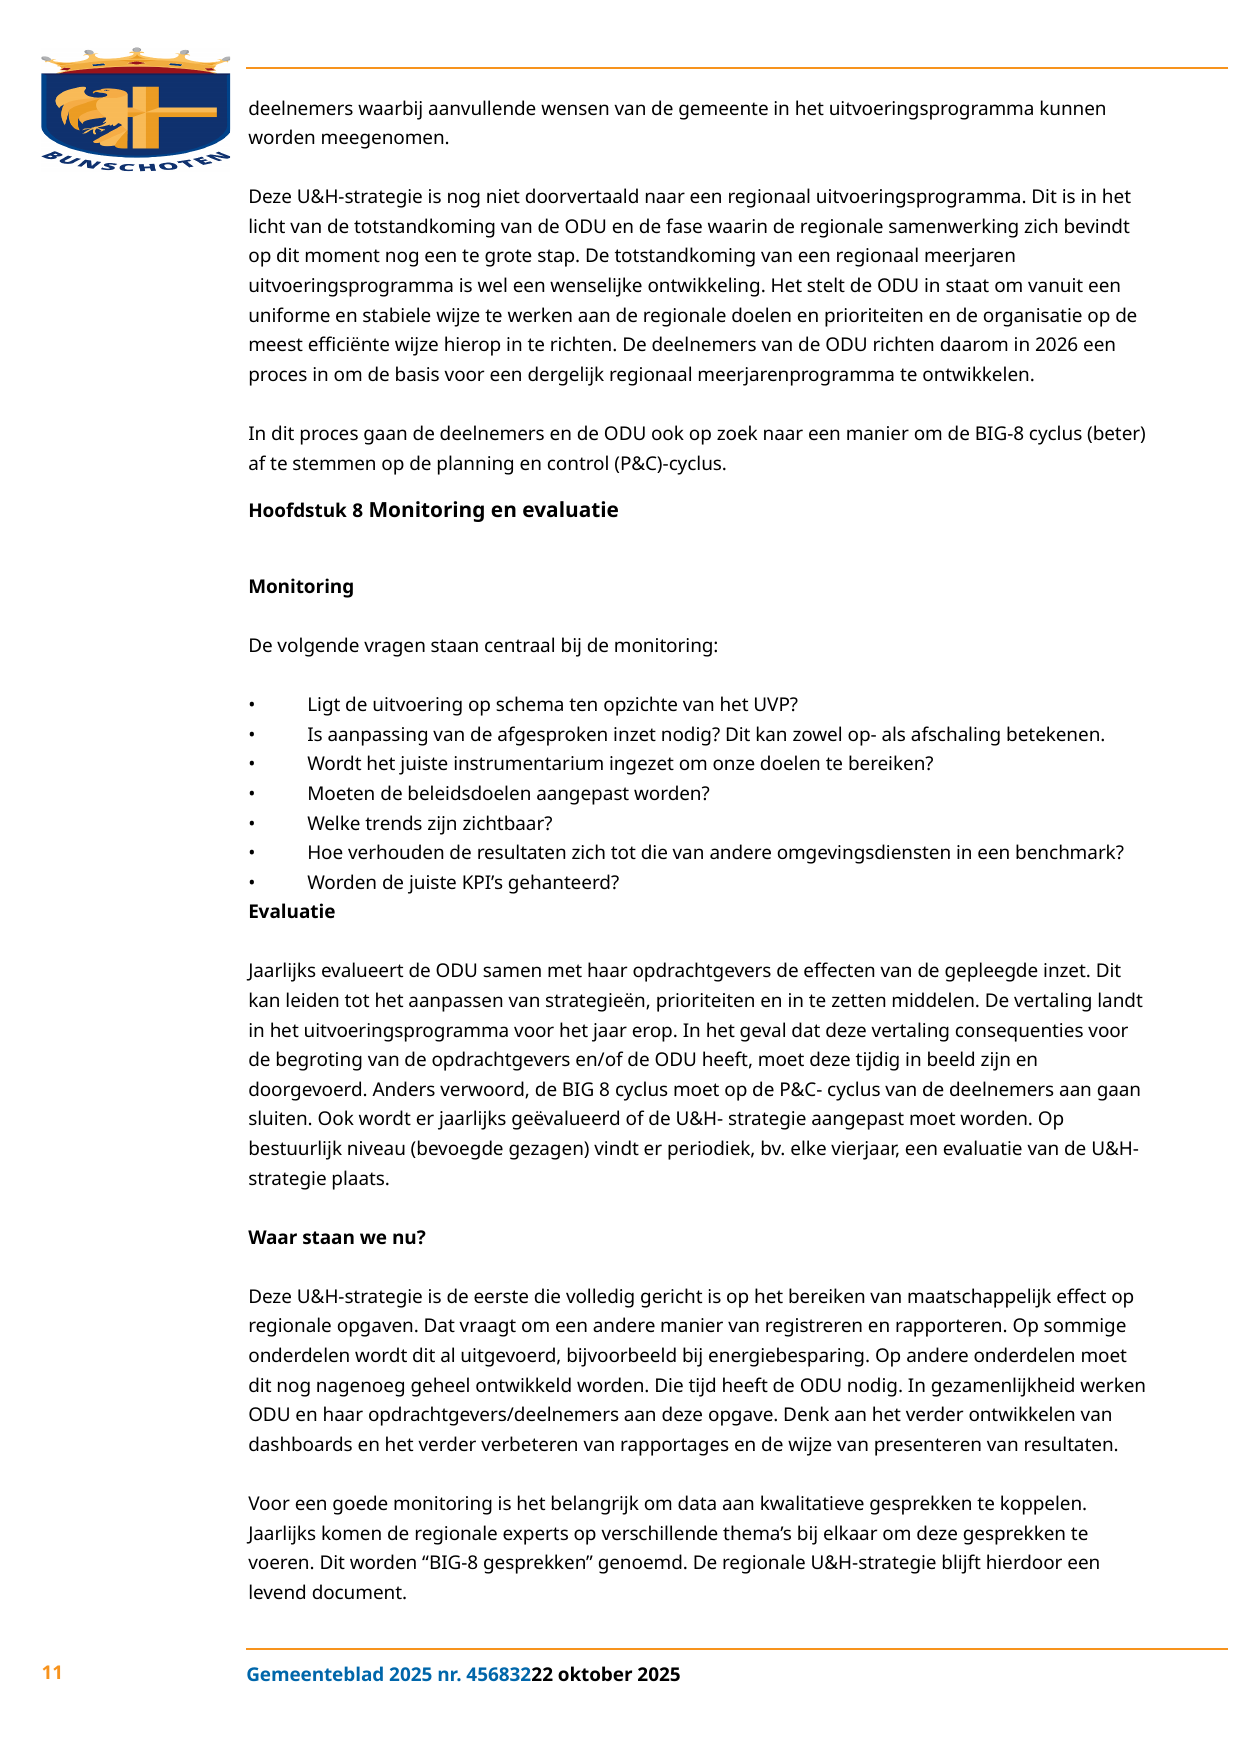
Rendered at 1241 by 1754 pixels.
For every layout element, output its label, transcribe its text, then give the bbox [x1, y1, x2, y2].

text Waar staan we nu? [248, 1224, 1152, 1250]
text Hoofdstuk 8 Monitoring en evaluatie [248, 495, 1152, 524]
text Jaarlijks evalueert de ODU samen met haar opdrachtgevers de effecten van de gepleegde inzet. Dit kan leiden tot het aanpassen van strategieën, prioriteiten en in te zetten middelen. De vertaling landt in het uitvoeringsprogramma voor het jaar erop. In het geval dat deze vertaling consequenties voor de begroting van de opdrachtgevers en/of de ODU heeft, moet deze tijdig in beeld zijn en doorgevoerd. Anders verwoord, de BIG 8 cyclus moet op de P&C- cyclus van de deelnemers aan gaan sluiten. Ook wordt er jaarlijks geëvalueerd of de U&H- strategie aangepast moet worden. Op bestuurlijk niveau (bevoegde gezagen) vindt er periodiek, bv. elke vierjaar, een evaluatie van de U&H-strategie plaats. [248, 958, 1152, 1191]
list Is aanpassing van de afgesproken inzet nodig? Dit kan zowel op- als afschaling betekenen. [248, 721, 1152, 747]
list Ligt de uitvoering op schema ten opzichte van het UVP? [248, 691, 1152, 717]
text Monitoring [248, 573, 1152, 599]
list Moeten de beleidsdoelen aangepast worden? [248, 780, 1152, 806]
text Deze U&H-strategie is de eerste die volledig gericht is op het bereiken van maatschappelijk effect op regionale opgaven. Dat vraagt om een andere manier van registreren en rapporteren. Op sommige onderdelen wordt dit al uitgevoerd, bijvoorbeeld bij energiebesparing. Op andere onderdelen moet dit nog nagenoeg geheel ontwikkeld worden. Die tijd heeft de ODU nodig. In gezamenlijkheid werken ODU en haar opdrachtgevers/deelnemers aan deze opgave. Denk aan het verder ontwikkelen van dashboards en het verder verbeteren van rapportages en de wijze van presenteren van resultaten. [248, 1283, 1152, 1457]
list Welke trends zijn zichtbaar? [248, 810, 1152, 836]
text De volgende vragen staan centraal bij de monitoring: [248, 632, 1152, 658]
text Evaluatie [248, 898, 1152, 924]
list Worden de juiste KPI’s gehanteerd? [248, 869, 1152, 895]
text Voor een goede monitoring is het belangrijk om data aan kwalitatieve gesprekken te koppelen. Jaarlijks komen de regionale experts op verschillende thema’s bij elkaar om deze gesprekken te voeren. Dit worden “BIG-8 gesprekken” genoemd. De regionale U&H-strategie blijft hierdoor een levend document. [248, 1490, 1152, 1605]
list Wordt het juiste instrumentarium ingezet om onze doelen te bereiken? [248, 751, 1152, 776]
list Hoe verhouden de resultaten zich tot die van andere omgevingsdiensten in een benchmark? [248, 839, 1152, 865]
text In dit proces gaan de deelnemers en de ODU ook op zoek naar een manier om de BIG-8 cyclus (beter) af te stemmen op de planning en control (P&C)-cyclus. [248, 420, 1152, 476]
text Deze U&H-strategie is nog niet doorvertaald naar een regionaal uitvoeringsprogramma. Dit is in het licht van de totstandkoming van de ODU en de fase waarin de regionale samenwerking zich bevindt op dit moment nog een te grote stap. De totstandkoming van een regionaal meerjaren uitvoeringsprogramma is wel een wenselijke ontwikkeling. Het stelt de ODU in staat om vanuit een uniforme en stabiele wijze te werken aan de regionale doelen en prioriteiten en de organisatie op de meest efficiënte wijze hierop in te richten. De deelnemers van de ODU richten daarom in 2026 een proces in om de basis voor een dergelijk regionaal meerjarenprogramma te ontwikkelen. [248, 183, 1152, 387]
picture [41, 47, 231, 172]
text deelnemers waarbij aanvullende wensen van de gemeente in het uitvoeringsprogramma kunnen worden meegenomen. [248, 95, 1152, 150]
